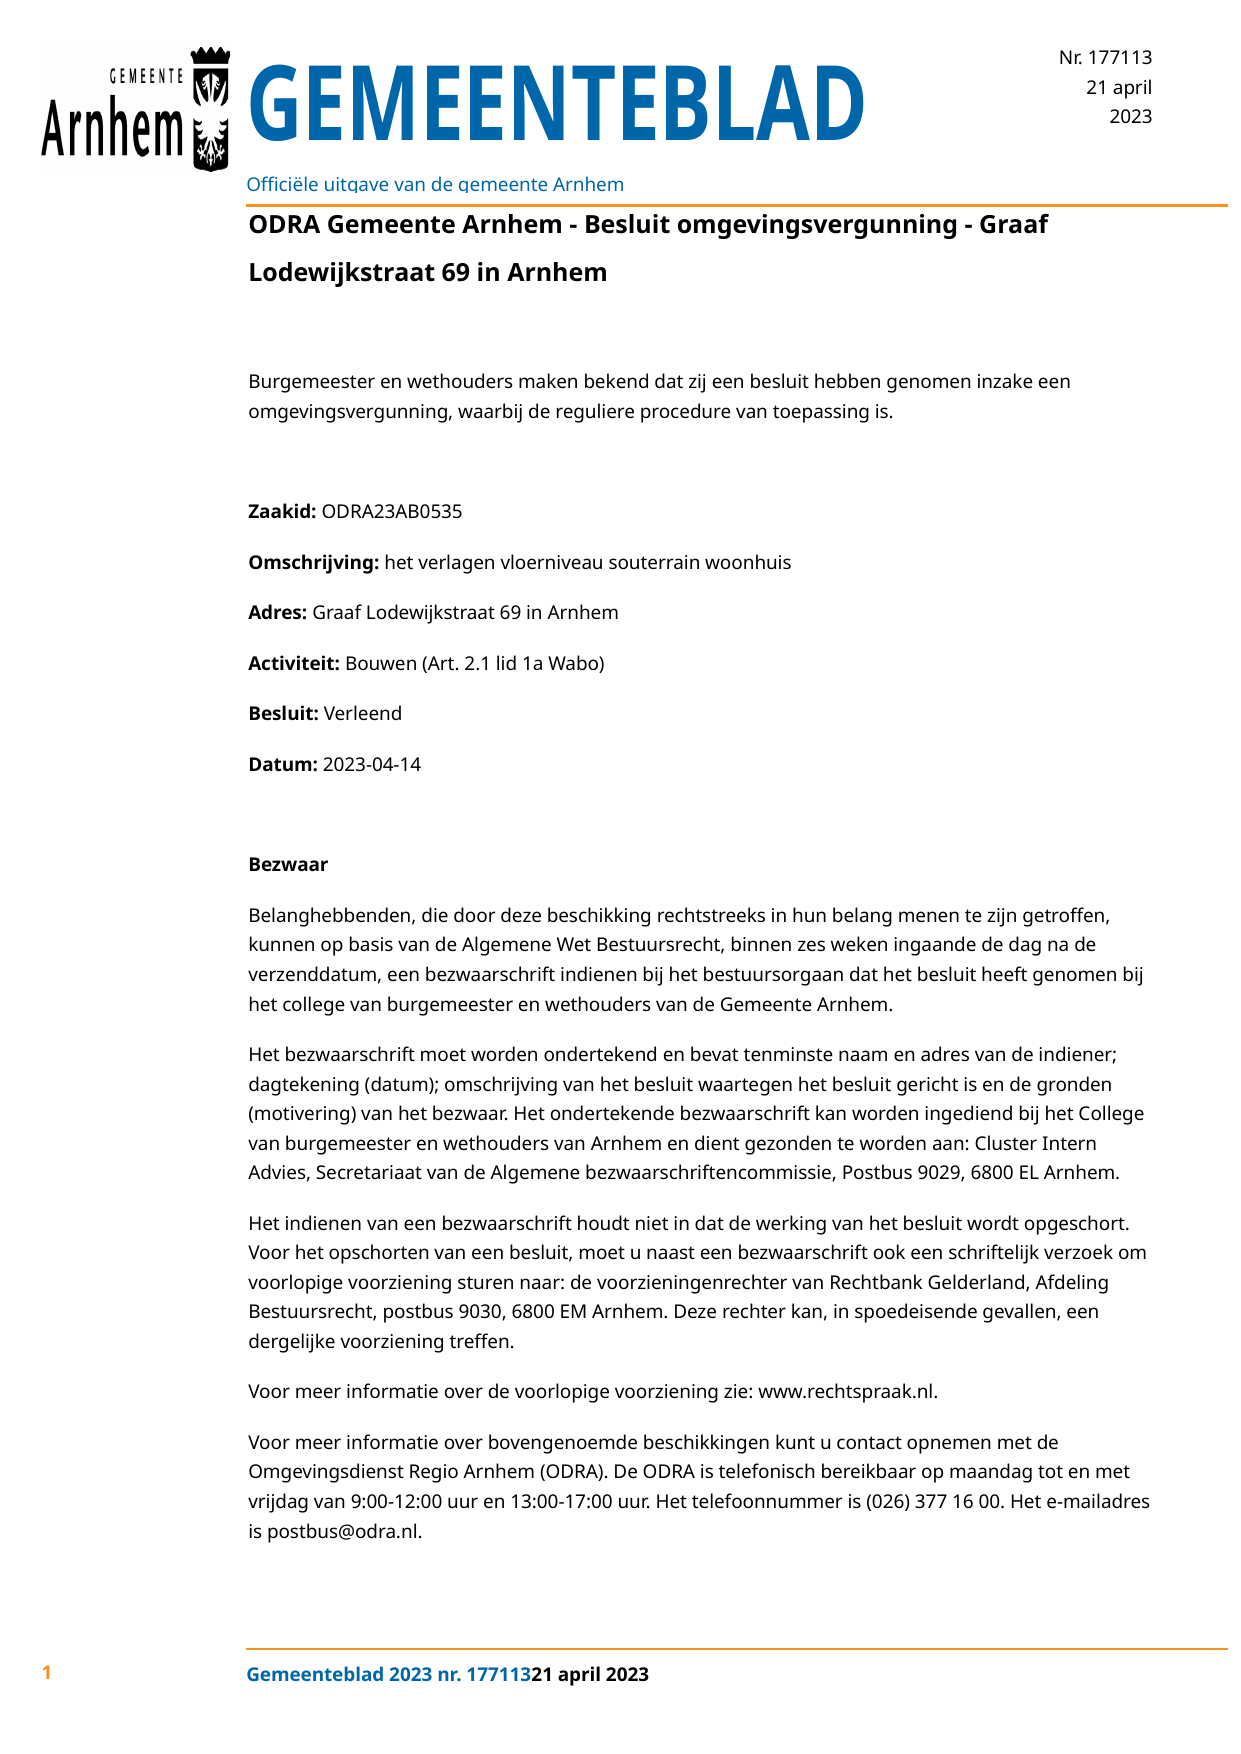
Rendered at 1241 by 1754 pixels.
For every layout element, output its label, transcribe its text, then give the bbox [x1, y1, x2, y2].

text Besluit: Verleend [248, 700, 1152, 726]
text ODRA Gemeente Arnhem - Besluit omgevingsvergunning - Graaf Lodewijkstraat 69 in Arnhem [248, 207, 1152, 288]
text Voor meer informatie over bovengenoemde beschikkingen kunt u contact opnemen met de Omgevingsdienst Regio Arnhem (ODRA). De ODRA is telefonisch bereikbaar op maandag tot en met vrijdag van 9:00-12:00 uur en 13:00-17:00 uur. Het telefoonnummer is (026) 377 16 00. Het e-mailadres is postbus@odra.nl. [248, 1429, 1152, 1544]
text Het bezwaarschrift moet worden ondertekend en bevat tenminste naam en adres van de indiener; dagtekening (datum); omschrijving van het besluit waartegen het besluit gericht is en de gronden (motivering) van het bezwaar. Het ondertekende bezwaarschrift kan worden ingediend bij het College van burgemeester en wethouders van Arnhem en dient gezonden te worden aan: Cluster Intern Advies, Secretariaat van de Algemene bezwaarschriftencommissie, Postbus 9029, 6800 EL Arnhem. [248, 1041, 1152, 1185]
text Zaakid: ODRA23AB0535 [248, 499, 1152, 524]
text Adres: Graaf Lodewijkstraat 69 in Arnhem [248, 599, 1152, 625]
text Bezwaar [248, 852, 1152, 877]
text Het indienen van een bezwaarschrift houdt niet in dat de werking van het besluit wordt opgeschort. Voor het opschorten van een besluit, moet u naast een bezwaarschrift ook een schriftelijk verzoek om voorlopige voorziening sturen naar: de voorzieningenrechter van Rechtbank Gelderland, Afdeling Bestuursrecht, postbus 9030, 6800 EM Arnhem. Deze rechter kan, in spoedeisende gevallen, een dergelijke voorziening treffen. [248, 1210, 1152, 1354]
text Omschrijving: het verlagen vloerniveau souterrain woonhuis [248, 549, 1152, 575]
text Voor meer informatie over de voorlopige voorziening zie: www.rechtspraak.nl. [248, 1379, 1152, 1404]
text Belanghebbenden, die door deze beschikking rechtstreeks in hun belang menen te zijn getroffen, kunnen op basis van de Algemene Wet Bestuursrecht, binnen zes weken ingaande de dag na de verzenddatum, een bezwaarschrift indienen bij het bestuursorgaan dat het besluit heeft genomen bij het college van burgemeester en wethouders van de Gemeente Arnhem. [248, 902, 1152, 1017]
text Burgemeester en wethouders maken bekend dat zij een besluit hebben genomen inzake een omgevingsvergunning, waarbij de reguliere procedure van toepassing is. [248, 368, 1152, 424]
text Activiteit: Bouwen (Art. 2.1 lid 1a Wabo) [248, 650, 1152, 676]
picture [41, 47, 231, 172]
text Datum: 2023-04-14 [248, 751, 1152, 777]
